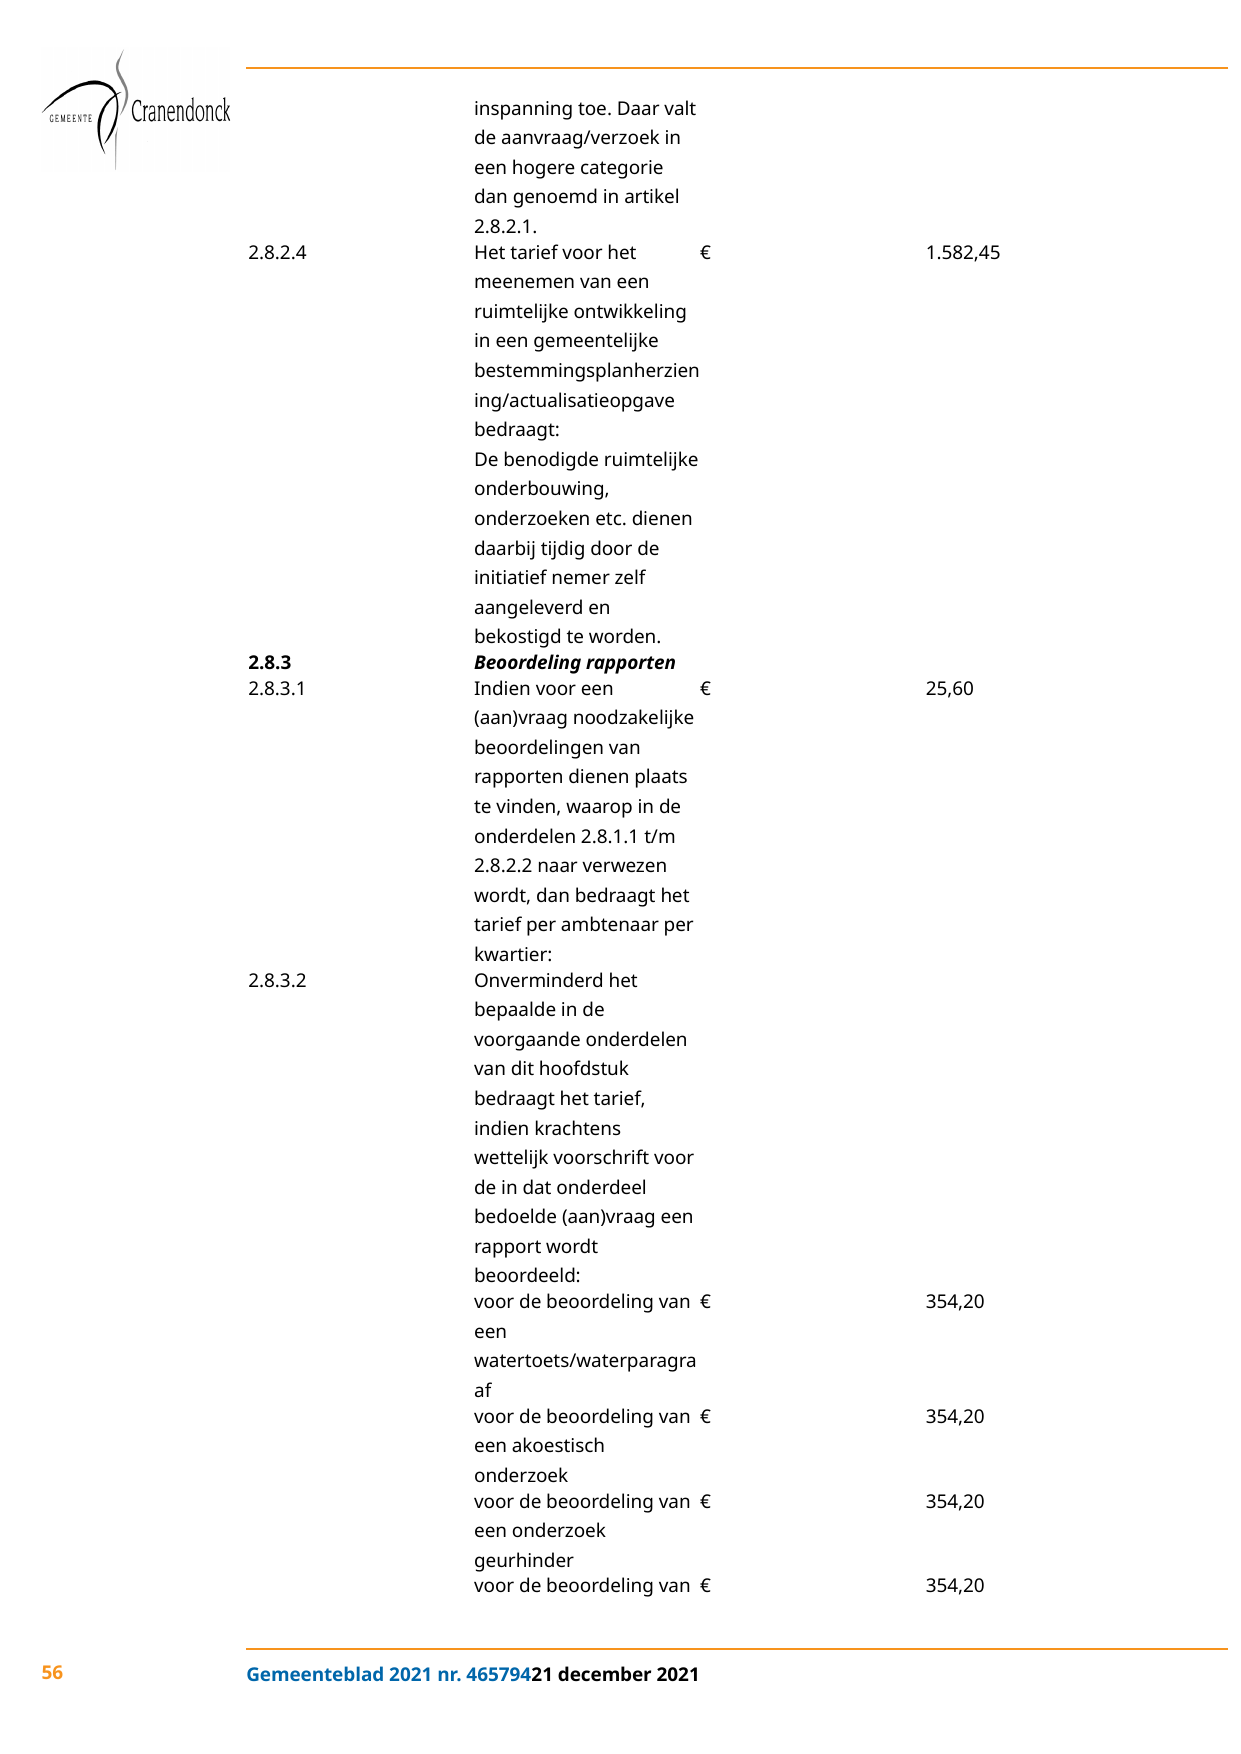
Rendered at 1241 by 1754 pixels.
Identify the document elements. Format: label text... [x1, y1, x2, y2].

table_cell € [700, 1573, 926, 1598]
table_cell [248, 95, 474, 239]
table_cell Het tarief voor het meenemen van een ruimtelijke ontwikkeling in een gemeentelijke bestemmingsplanherziening/actualisatieopgave bedraagt: De benodigde ruimtelijke onderbouwing, onderzoeken etc. dienen daarbij tijdig door de initiatief nemer zelf aangeleverd en bekostigd te worden. [474, 239, 700, 649]
table_cell voor de beoordeling van een akoestisch onderzoek [474, 1403, 700, 1488]
table_cell [248, 1573, 474, 1598]
table_cell € [700, 1289, 926, 1403]
table_cell 2.8.3.2 [248, 967, 474, 1288]
table_cell Onverminderd het bepaalde in de voorgaande onderdelen van dit hoofdstuk bedraagt het tarief, indien krachtens wettelijk voorschrift voor de in dat onderdeel bedoelde (aan)vraag een rapport wordt beoordeeld: [474, 967, 700, 1288]
table_cell 2.8.3.1 [248, 675, 474, 967]
table_cell 2.8.3 [248, 649, 474, 675]
table_cell 2.8.2.4 [248, 239, 474, 649]
table_cell [700, 649, 926, 675]
table_cell 354,20 [926, 1573, 1152, 1598]
table_cell voor de beoordeling van [474, 1573, 700, 1598]
table_cell [248, 1488, 474, 1573]
table_cell 354,20 [926, 1403, 1152, 1488]
table_cell [926, 649, 1152, 675]
table_cell 354,20 [926, 1488, 1152, 1573]
table_cell Indien voor een (aan)vraag noodzakelijke beoordelingen van rapporten dienen plaats te vinden, waarop in de onderdelen 2.8.1.1 t/m 2.8.2.2 naar verwezen wordt, dan bedraagt het tarief per ambtenaar per kwartier: [474, 675, 700, 967]
table_cell € [700, 1488, 926, 1573]
table_cell 25,60 [926, 675, 1152, 967]
table_cell voor de beoordeling van een watertoets/waterparagraaf [474, 1289, 700, 1403]
picture [41, 47, 231, 172]
table_cell inspanning toe. Daar valt de aanvraag/verzoek in een hogere categorie dan genoemd in artikel 2.8.2.1. [474, 95, 700, 239]
table_cell € [700, 675, 926, 967]
table_cell [248, 1403, 474, 1488]
table_cell 354,20 [926, 1289, 1152, 1403]
table_cell € [700, 239, 926, 649]
table_cell € [700, 1403, 926, 1488]
table_cell [926, 967, 1152, 1288]
table_cell [248, 1289, 474, 1403]
table_cell Beoordeling rapporten [474, 649, 700, 675]
table_cell [926, 95, 1152, 239]
table_cell 1.582,45 [926, 239, 1152, 649]
table_cell [700, 95, 926, 239]
table_cell voor de beoordeling van een onderzoek geurhinder [474, 1488, 700, 1573]
table_cell [700, 967, 926, 1288]
